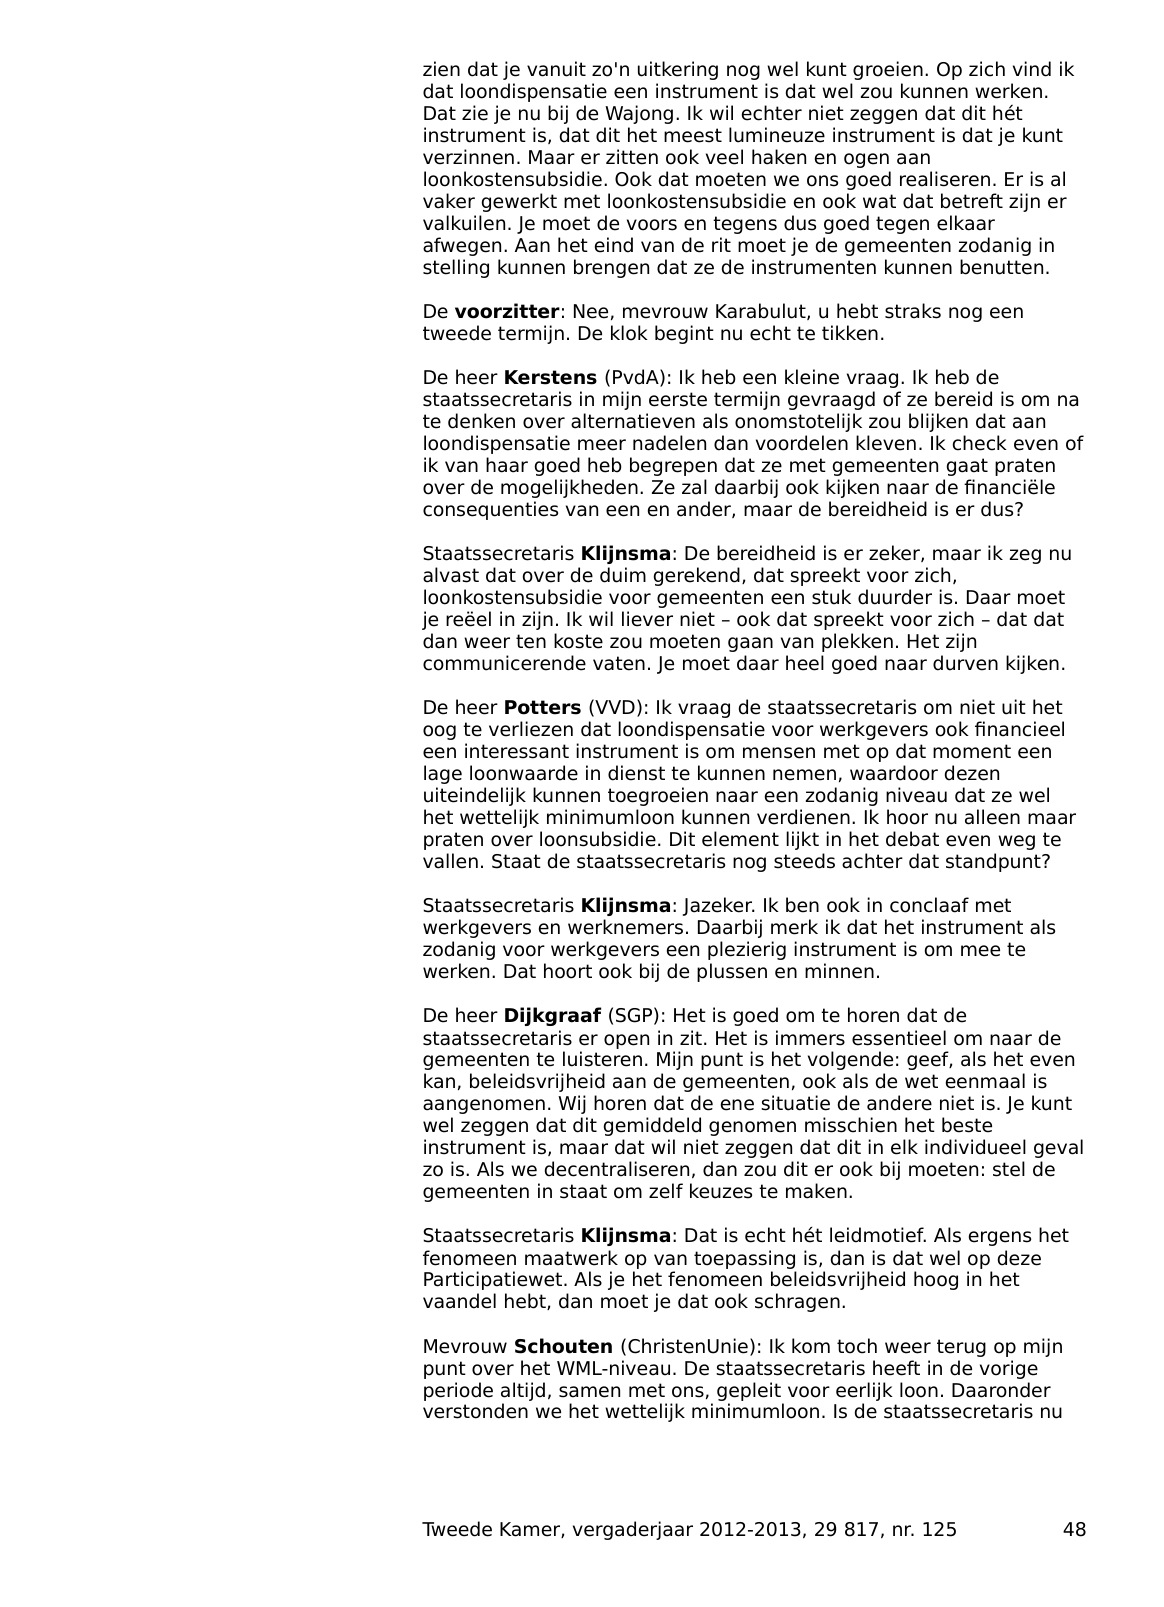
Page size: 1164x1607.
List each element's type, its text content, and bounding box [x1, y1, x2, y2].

text Mevrouw Schouten (ChristenUnie): Ik kom toch weer terug op mijn punt over het WML-niveau. De staatssecretaris heeft in de vorige periode altijd, samen met ons, gepleit voor eerlijk loon. Daaronder verstonden we het wettelijk minimumloon. Is de staatssecretaris nu [422, 1336, 1087, 1423]
text Staatssecretaris Klijnsma: Jazeker. Ik ben ook in conclaaf met werkgevers en werknemers. Daarbij merk ik dat het instrument als zodanig voor werkgevers een plezierig instrument is om mee te werken. Dat hoort ook bij de plussen en minnen. [422, 895, 1087, 983]
text Staatssecretaris Klijnsma: De bereidheid is er zeker, maar ik zeg nu alvast dat over de duim gerekend, dat spreekt voor zich, loonkostensubsidie voor gemeenten een stuk duurder is. Daar moet je reëel in zijn. Ik wil liever niet – ook dat spreekt voor zich – dat dat dan weer ten koste zou moeten gaan van plekken. Het zijn communicerende vaten. Je moet daar heel goed naar durven kijken. [422, 543, 1087, 675]
text De heer Potters (VVD): Ik vraag de staatssecretaris om niet uit het oog te verliezen dat loondispensatie voor werkgevers ook financieel een interessant instrument is om mensen met op dat moment een lage loonwaarde in dienst te kunnen nemen, waardoor dezen uiteindelijk kunnen toegroeien naar een zodanig niveau dat ze wel het wettelijk minimumloon kunnen verdienen. Ik hoor nu alleen maar praten over loonsubsidie. Dit element lijkt in het debat even weg te vallen. Staat de staatssecretaris nog steeds achter dat standpunt? [422, 697, 1087, 873]
text Staatssecretaris Klijnsma: Dat is echt hét leidmotief. Als ergens het fenomeen maatwerk op van toepassing is, dan is dat wel op deze Participatiewet. Als je het fenomeen beleidsvrijheid hoog in het vaandel hebt, dan moet je dat ook schragen. [422, 1225, 1087, 1313]
text De heer Kerstens (PvdA): Ik heb een kleine vraag. Ik heb de staatssecretaris in mijn eerste termijn gevraagd of ze bereid is om na te denken over alternatieven als onomstotelijk zou blijken dat aan loondispensatie meer nadelen dan voordelen kleven. Ik check even of ik van haar goed heb begrepen dat ze met gemeenten gaat praten over de mogelijkheden. Ze zal daarbij ook kijken naar de financiële consequenties van een en ander, maar de bereidheid is er dus? [422, 367, 1087, 521]
text De heer Dijkgraaf (SGP): Het is goed om te horen dat de staatssecretaris er open in zit. Het is immers essentieel om naar de gemeenten te luisteren. Mijn punt is het volgende: geef, als het even kan, beleidsvrijheid aan de gemeenten, ook als de wet eenmaal is aangenomen. Wij horen dat de ene situatie de andere niet is. Je kunt wel zeggen dat dit gemiddeld genomen misschien het beste instrument is, maar dat wil niet zeggen dat dit in elk individueel geval zo is. Als we decentraliseren, dan zou dit er ook bij moeten: stel de gemeenten in staat om zelf keuzes te maken. [422, 1005, 1087, 1203]
text zien dat je vanuit zo'n uitkering nog wel kunt groeien. Op zich vind ik dat loondispensatie een instrument is dat wel zou kunnen werken. Dat zie je nu bij de Wajong. Ik wil echter niet zeggen dat dit hét instrument is, dat dit het meest lumineuze instrument is dat je kunt verzinnen. Maar er zitten ook veel haken en ogen aan loonkostensubsidie. Ook dat moeten we ons goed realiseren. Er is al vaker gewerkt met loonkostensubsidie en ook wat dat betreft zijn er valkuilen. Je moet de voors en tegens dus goed tegen elkaar afwegen. Aan het eind van de rit moet je de gemeenten zodanig in stelling kunnen brengen dat ze de instrumenten kunnen benutten. [422, 59, 1087, 279]
text De voorzitter: Nee, mevrouw Karabulut, u hebt straks nog een tweede termijn. De klok begint nu echt te tikken. [422, 301, 1087, 345]
